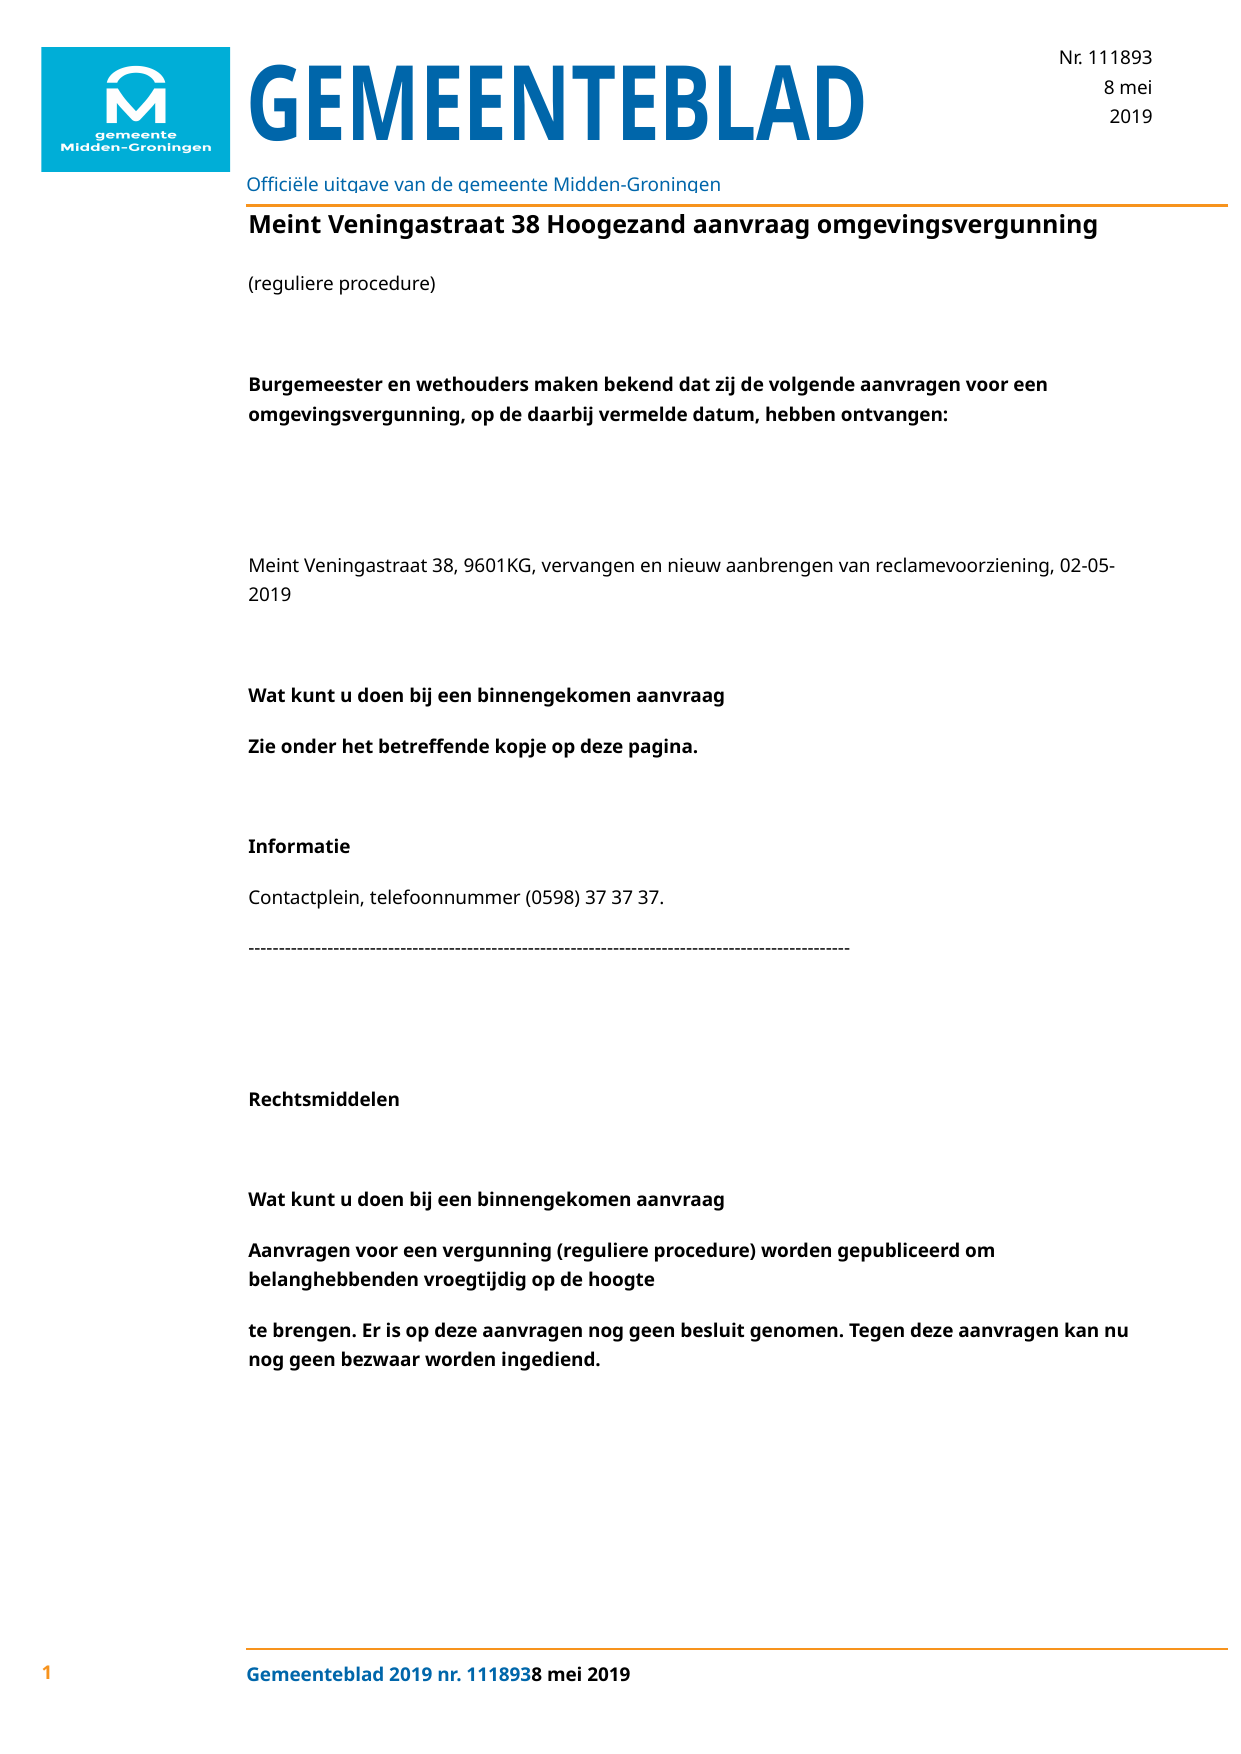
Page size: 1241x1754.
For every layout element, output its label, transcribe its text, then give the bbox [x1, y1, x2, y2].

picture [108, 66, 164, 82]
picture [107, 89, 165, 122]
text Burgemeester en wethouders maken bekend dat zij de volgende aanvragen voor een omgevingsvergunning, op de daarbij vermelde datum, hebben ontvangen: [248, 371, 1152, 426]
text te brengen. Er is op deze aanvragen nog geen besluit genomen. Tegen deze aanvragen kan nu nog geen bezwaar worden ingediend. [248, 1317, 1152, 1372]
text Contactplein, telefoonnummer (0598) 37 37 37. [248, 884, 1152, 910]
picture [184, 146, 190, 153]
text Meint Veningastraat 38 Hoogezand aanvraag omgevingsvergunning [248, 207, 1152, 241]
text Zie onder het betreffende kopje op deze pagina. [248, 733, 1152, 758]
text Aanvragen voor een vergunning (reguliere procedure) worden gepubliceerd om belanghebbenden vroegtijdig op de hoogte [248, 1237, 1152, 1292]
text Informatie [248, 834, 1152, 859]
text (reguliere procedure) [248, 270, 1152, 296]
text Wat kunt u doen bij een binnengekomen aanvraag [248, 682, 1152, 708]
text Meint Veningastraat 38, 9601KG, vervangen en nieuw aanbrengen van reclamevoorziening, 02-05-2019 [248, 552, 1152, 607]
text Rechtsmiddelen [248, 1086, 1152, 1111]
text --------------------------------------------------------------------------------------------------- [248, 934, 1152, 960]
text Wat kunt u doen bij een binnengekomen aanvraag [248, 1187, 1152, 1212]
